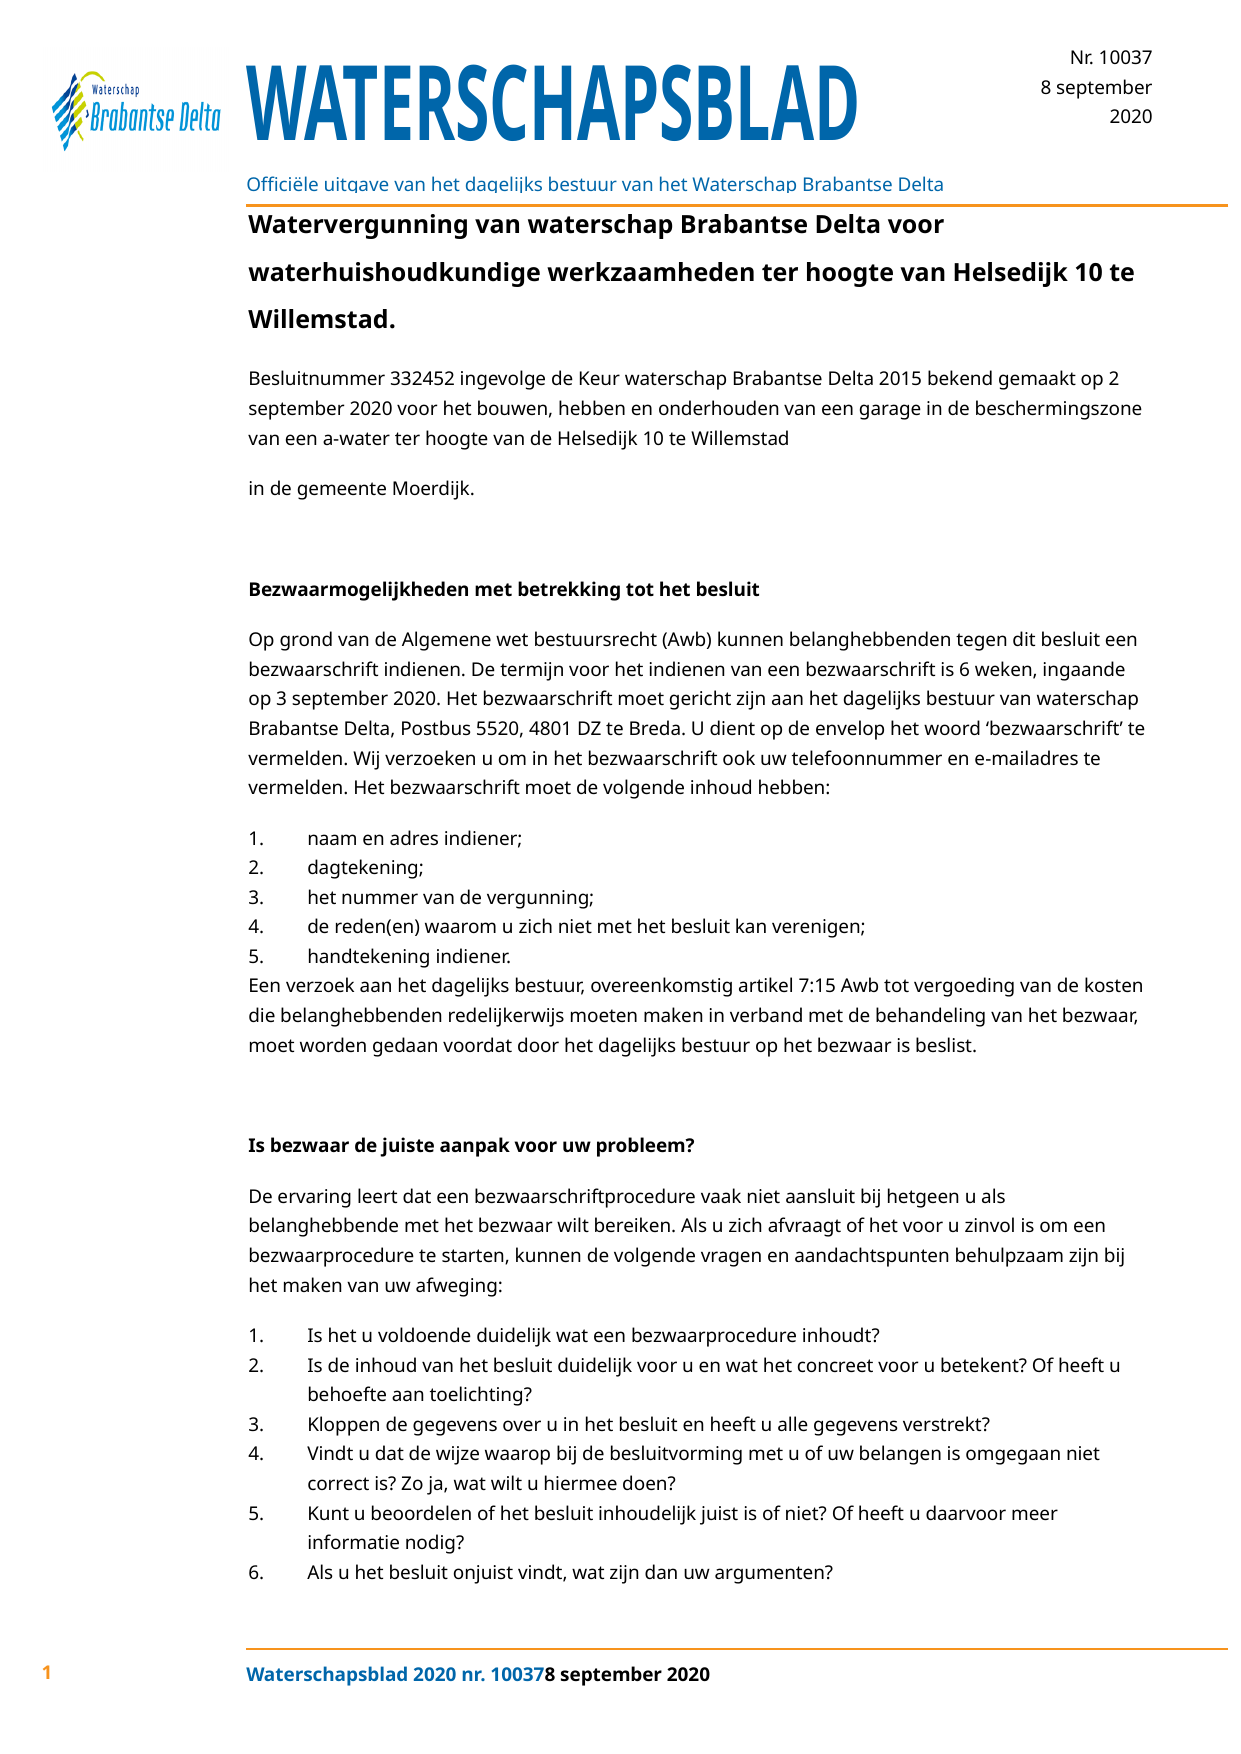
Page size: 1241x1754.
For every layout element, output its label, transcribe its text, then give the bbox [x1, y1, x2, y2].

list Kloppen de gegevens over u in het besluit en heeft u alle gegevens verstrekt? [248, 1411, 1152, 1437]
picture [41, 47, 231, 172]
list de reden(en) waarom u zich niet met het besluit kan verenigen; [248, 913, 1152, 939]
list dagtekening; [248, 854, 1152, 880]
text in de gemeente Moerdijk. [248, 475, 1152, 501]
text Op grond van de Algemene wet bestuursrecht (Awb) kunnen belanghebbenden tegen dit besluit een bezwaarschrift indienen. De termijn voor het indienen van een bezwaarschrift is 6 weken, ingaande op 3 september 2020. Het bezwaarschrift moet gericht zijn aan het dagelijks bestuur van waterschap Brabantse Delta, Postbus 5520, 4801 DZ te Breda. U dient op de envelop het woord ‘bezwaarschrift’ te vermelden. Wij verzoeken u om in het bezwaarschrift ook uw telefoonnummer en e‑mailadres te vermelden. Het bezwaarschrift moet de volgende inhoud hebben: [248, 626, 1152, 800]
text Is bezwaar de juiste aanpak voor uw probleem? [248, 1133, 1152, 1158]
text Bezwaarmogelijkheden met betrekking tot het besluit [248, 576, 1152, 602]
text Besluitnummer 332452 ingevolge de Keur waterschap Brabantse Delta 2015 bekend gemaakt op 2 september 2020 voor het bouwen, hebben en onderhouden van een garage in de beschermingszone van een a-water ter hoogte van de Helsedijk 10 te Willemstad [248, 366, 1152, 450]
text Watervergunning van waterschap Brabantse Delta voor waterhuishoudkundige werkzaamheden ter hoogte van Helsedijk 10 te Willemstad. [248, 207, 1152, 336]
text De ervaring leert dat een bezwaarschriftprocedure vaak niet aansluit bij hetgeen u als belanghebbende met het bezwaar wilt bereiken. Als u zich afvraagt of het voor u zinvol is om een bezwaarprocedure te starten, kunnen de volgende vragen en aandachtspunten behulpzaam zijn bij het maken van uw afweging: [248, 1183, 1152, 1297]
text Een verzoek aan het dagelijks bestuur, overeenkomstig artikel 7:15 Awb tot vergoeding van de kosten die belanghebbenden redelijkerwijs moeten maken in verband met de behandeling van het bezwaar, moet worden gedaan voordat door het dagelijks bestuur op het bezwaar is beslist. [248, 973, 1152, 1057]
list Vindt u dat de wijze waarop bij de besluitvorming met u of uw belangen is omgegaan niet correct is? Zo ja, wat wilt u hiermee doen? [248, 1441, 1152, 1496]
list het nummer van de vergunning; [248, 884, 1152, 909]
list handtekening indiener. [248, 943, 1152, 969]
list Is het u voldoende duidelijk wat een bezwaarprocedure inhoudt? [248, 1322, 1152, 1348]
list Als u het besluit onjuist vindt, wat zijn dan uw argumenten? [248, 1559, 1152, 1584]
list Is de inhoud van het besluit duidelijk voor u en wat het concreet voor u betekent? Of heeft u behoefte aan toelichting? [248, 1352, 1152, 1407]
list Kunt u beoordelen of het besluit inhoudelijk juist is of niet? Of heeft u daarvoor meer informatie nodig? [248, 1500, 1152, 1555]
list naam en adres indiener; [248, 825, 1152, 850]
